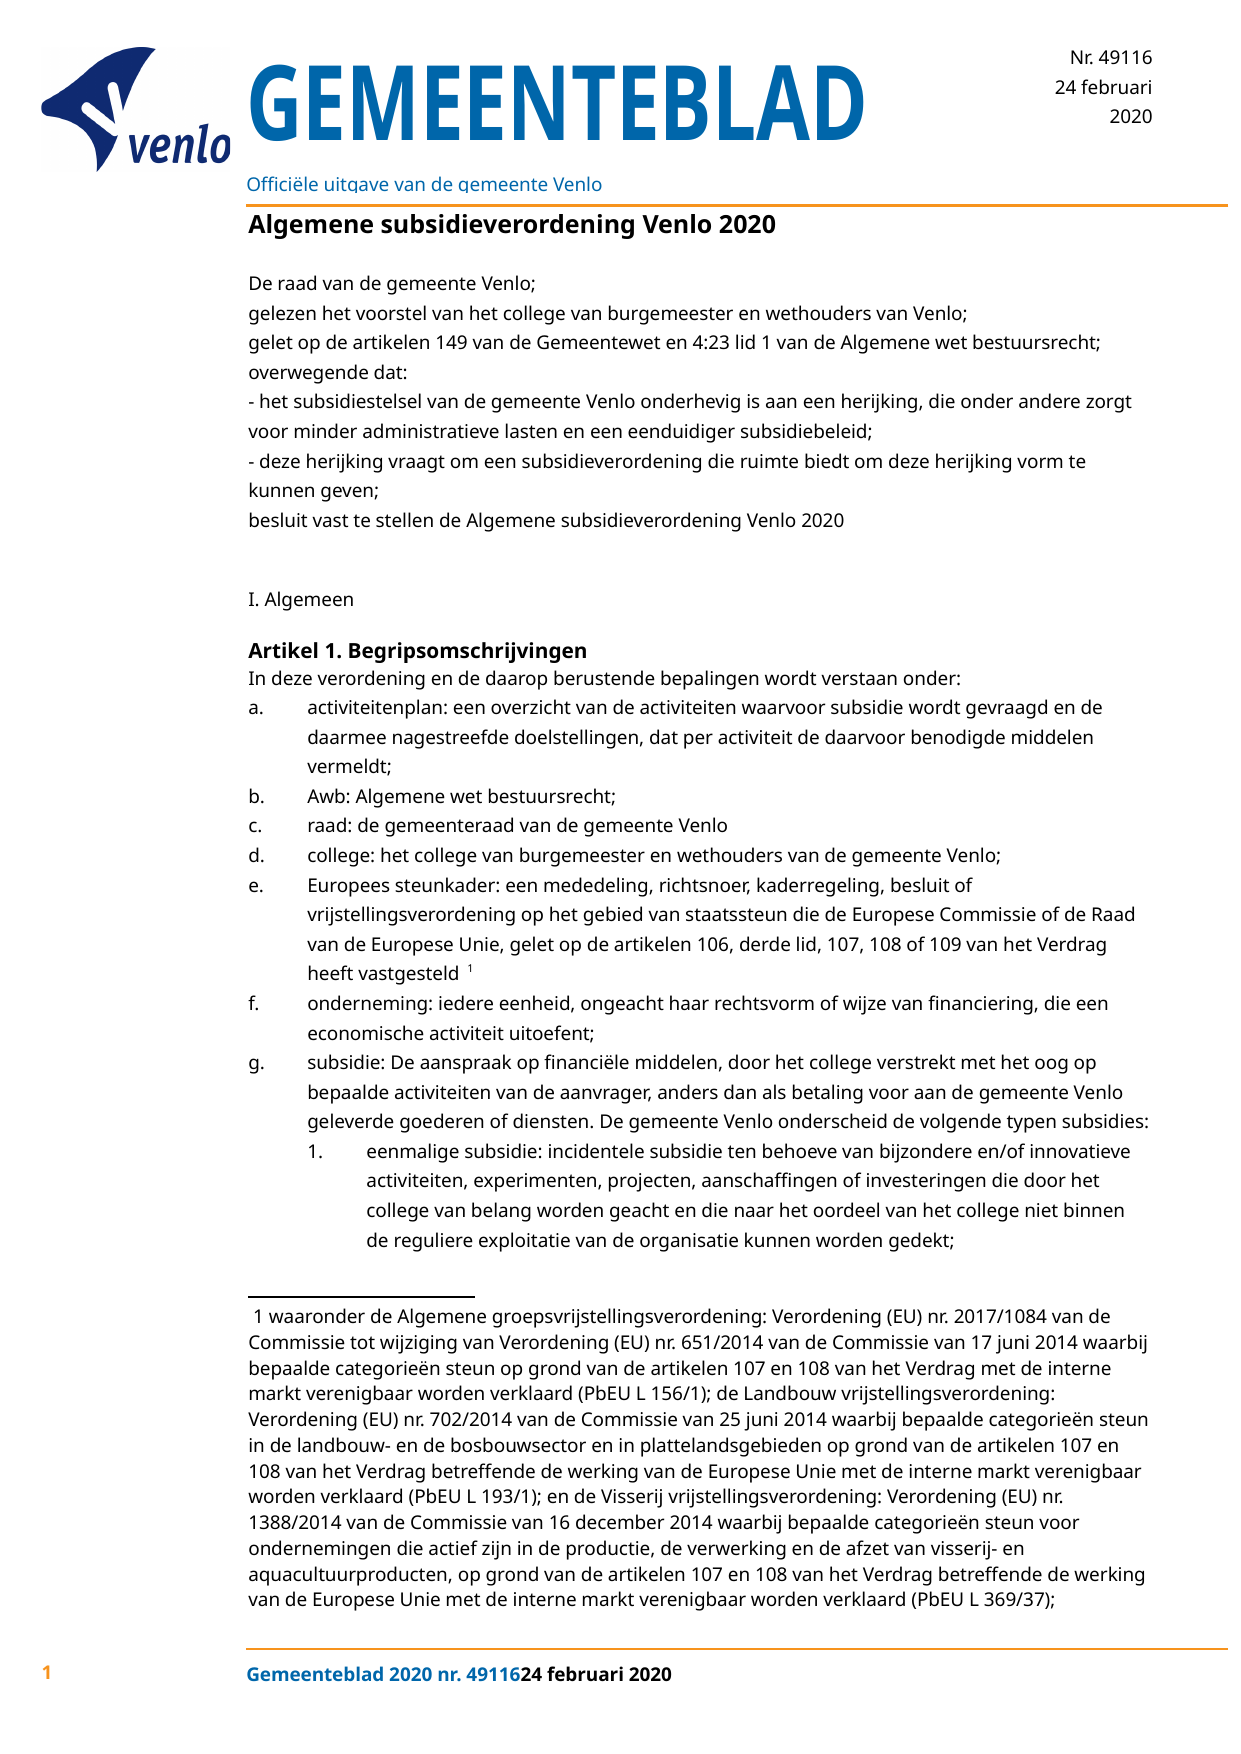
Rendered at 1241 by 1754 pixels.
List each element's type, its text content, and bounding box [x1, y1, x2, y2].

list Europees steunkader: een mededeling, richtsnoer, kaderregeling, besluit of vrijstellingsverordening op het gebied van staatssteun die de Europese Commissie of de Raad van de Europese Unie, gelet op de artikelen 106, derde lid, 107, 108 of 109 van het Verdrag heeft vastgesteld [248, 872, 1152, 986]
text De raad van de gemeente Venlo; [248, 270, 1152, 296]
text Artikel 1. Begripsomschrijvingen [248, 636, 1152, 665]
list Awb: Algemene wet bestuursrecht; [248, 783, 1152, 809]
list subsidie: De aanspraak op financiële middelen, door het college verstrekt met het oog op bepaalde activiteiten van de aanvrager, anders dan als betaling voor aan de gemeente Venlo geleverde goederen of diensten. De gemeente Venlo onderscheid de volgende typen subsidies: [248, 1049, 1152, 1134]
list onderneming: iedere eenheid, ongeacht haar rechtsvorm of wijze van financiering, die een economische activiteit uitoefent; [248, 990, 1152, 1045]
text overwegende dat: [248, 359, 1152, 385]
text - het subsidiestelsel van de gemeente Venlo onderhevig is aan een herijking, die onder andere zorgt voor minder administratieve lasten en een eenduidiger subsidiebeleid; [248, 389, 1152, 444]
list college: het college van burgemeester en wethouders van de gemeente Venlo; [248, 842, 1152, 868]
text besluit vast te stellen de Algemene subsidieverordening Venlo 2020 [248, 507, 1152, 533]
text gelet op de artikelen 149 van de Gemeentewet en 4:23 lid 1 van de Algemene wet bestuursrecht; [248, 329, 1152, 355]
list eenmalige subsidie: incidentele subsidie ten behoeve van bijzondere en/of innovatieve activiteiten, experimenten, projecten, aanschaffingen of investeringen die door het college van belang worden geacht en die naar het oordeel van het college niet binnen de reguliere exploitatie van de organisatie kunnen worden gedekt; [307, 1138, 1152, 1252]
text Algemene subsidieverordening Venlo 2020 [248, 207, 1152, 241]
text I. Algemeen [248, 586, 1152, 612]
picture [41, 47, 231, 172]
list raad: de gemeenteraad van de gemeente Venlo [248, 813, 1152, 838]
list waaronder de Algemene groepsvrijstellingsverordening: Verordening (EU) nr. 2017/1084 van de Commissie tot wijziging van Verordening (EU) nr. 651/2014 van de Commissie van 17 juni 2014 waarbij bepaalde categorieën steun op grond van de artikelen 107 en 108 van het Verdrag met de interne markt verenigbaar worden verklaard (PbEU L 156/1); de Landbouw vrijstellingsverordening: Verordening (EU) nr. 702/2014 van de Commissie van 25 juni 2014 waarbij bepaalde categorieën steun in de landbouw- en de bosbouwsector en in plattelandsgebieden op grond van de artikelen 107 en 108 van het Verdrag betreffende de werking van de Europese Unie met de interne markt verenigbaar worden verklaard (PbEU L 193/1); en de Visserij vrijstellingsverordening: Verordening (EU) nr. 1388/2014 van de Commissie van 16 december 2014 waarbij bepaalde categorieën steun voor ondernemingen die actief zijn in de productie, de verwerking en de afzet van visserij- en aquacultuurproducten, op grond van de artikelen 107 en 108 van het Verdrag betreffende de werking van de Europese Unie met de interne markt verenigbaar worden verklaard (PbEU L 369/37); [248, 1303, 1152, 1612]
list activiteitenplan: een overzicht van de activiteiten waarvoor subsidie wordt gevraagd en de daarmee nagestreefde doelstellingen, dat per activiteit de daarvoor benodigde middelen vermeldt; [248, 694, 1152, 779]
text In deze verordening en de daarop berustende bepalingen wordt verstaan onder: [248, 665, 1152, 690]
text gelezen het voorstel van het college van burgemeester en wethouders van Venlo; [248, 300, 1152, 326]
text - deze herijking vraagt om een subsidieverordening die ruimte biedt om deze herijking vorm te kunnen geven; [248, 448, 1152, 503]
